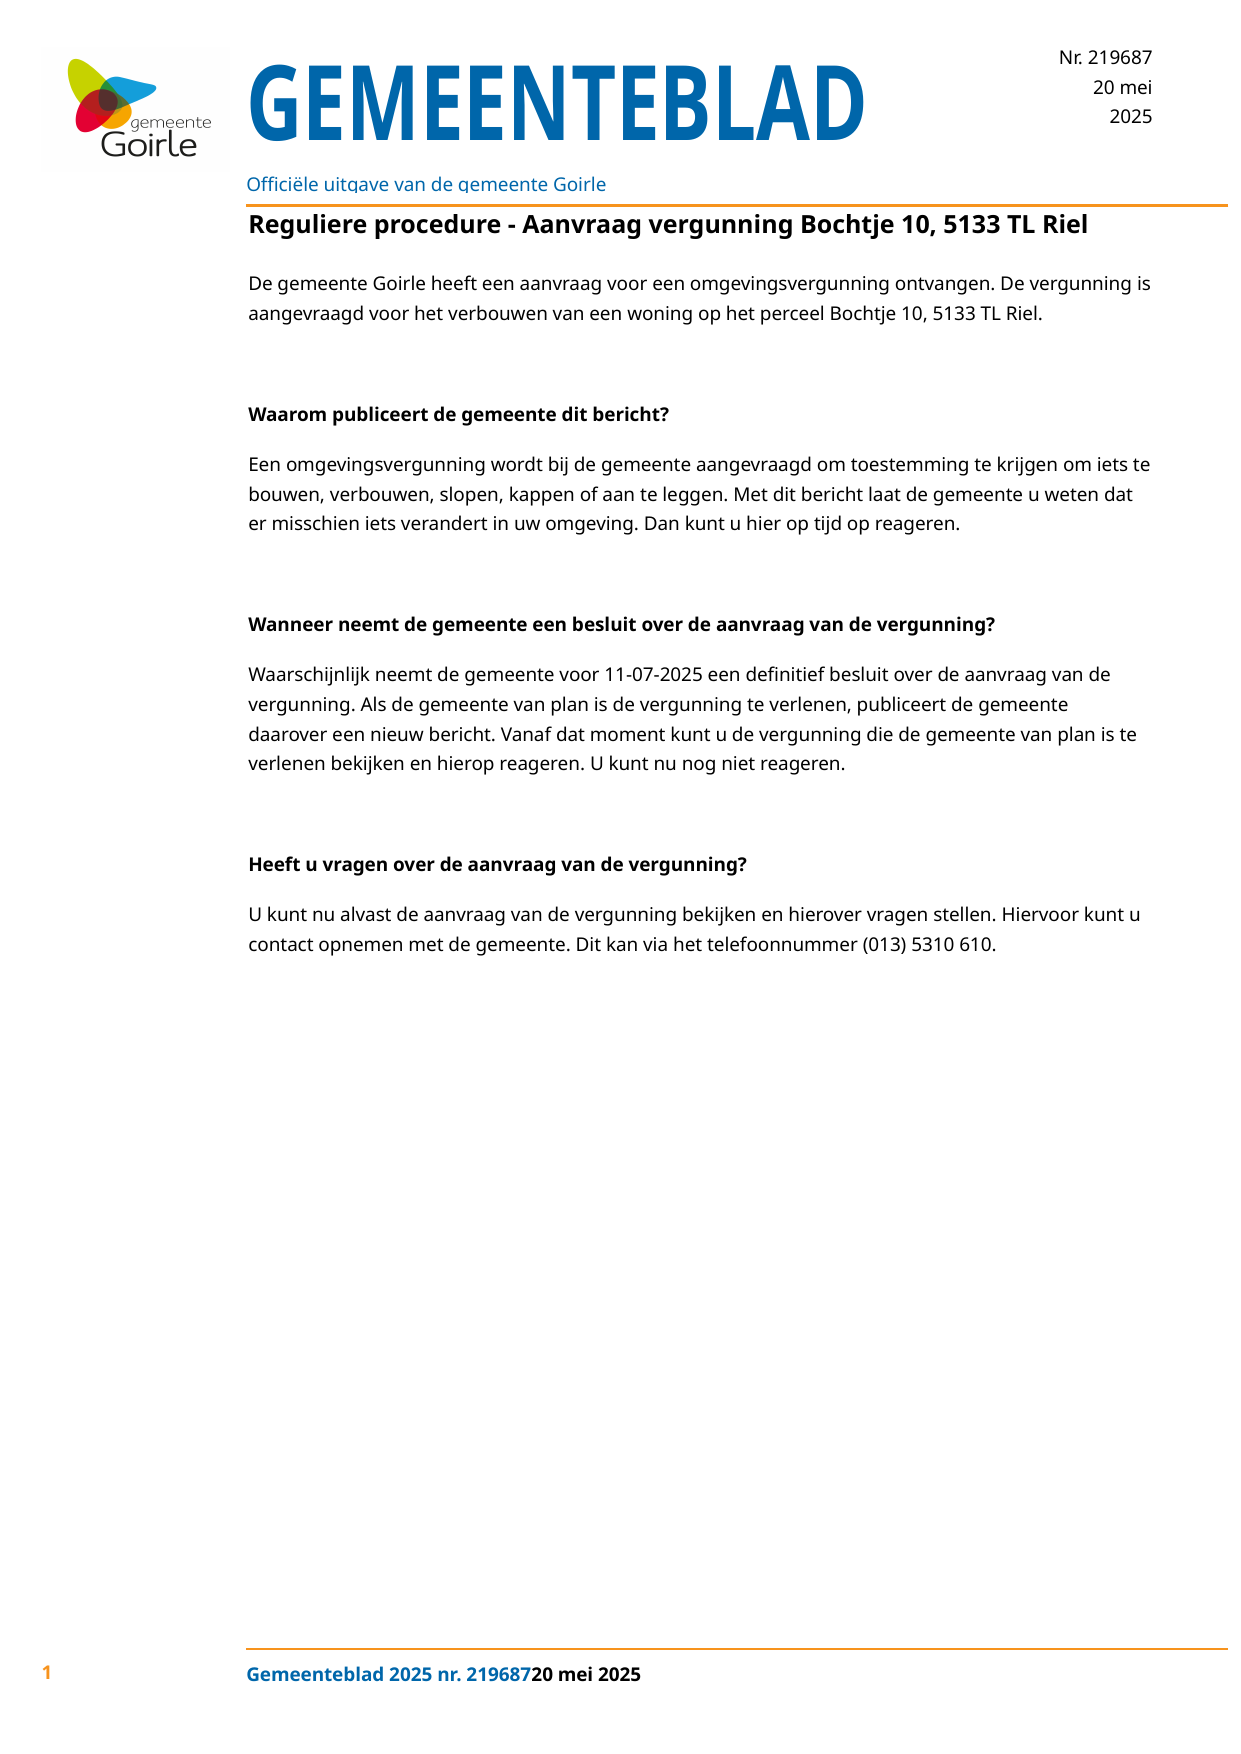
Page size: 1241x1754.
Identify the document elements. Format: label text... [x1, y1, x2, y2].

text Waarom publiceert de gemeente dit bericht? [248, 401, 1152, 426]
text Heeft u vragen over de aanvraag van de vergunning? [248, 851, 1152, 877]
text Waarschijnlijk neemt de gemeente voor 11-07-2025 een definitief besluit over de aanvraag van de vergunning. Als de gemeente van plan is de vergunning te verlenen, publiceert de gemeente daarover een nieuw bericht. Vanaf dat moment kunt u de vergunning die de gemeente van plan is te verlenen bekijken en hierop reageren. U kunt nu nog niet reageren. [248, 662, 1152, 776]
text Een omgevingsvergunning wordt bij de gemeente aangevraagd om toestemming te krijgen om iets te bouwen, verbouwen, slopen, kappen of aan te leggen. Met dit bericht laat de gemeente u weten dat er misschien iets verandert in uw omgeving. Dan kunt u hier op tijd op reageren. [248, 451, 1152, 536]
text De gemeente Goirle heeft een aanvraag voor een omgevingsvergunning ontvangen. De vergunning is aangevraagd voor het verbouwen van een woning op het perceel Bochtje 10, 5133 TL Riel. [248, 270, 1152, 326]
text U kunt nu alvast de aanvraag van de vergunning bekijken en hierover vragen stellen. Hiervoor kunt u contact opnemen met de gemeente. Dit kan via het telefoonnummer (013) 5310 610. [248, 902, 1152, 957]
text Reguliere procedure - Aanvraag vergunning Bochtje 10, 5133 TL Riel [248, 207, 1152, 241]
picture [41, 47, 231, 172]
text Wanneer neemt de gemeente een besluit over de aanvraag van de vergunning? [248, 611, 1152, 637]
